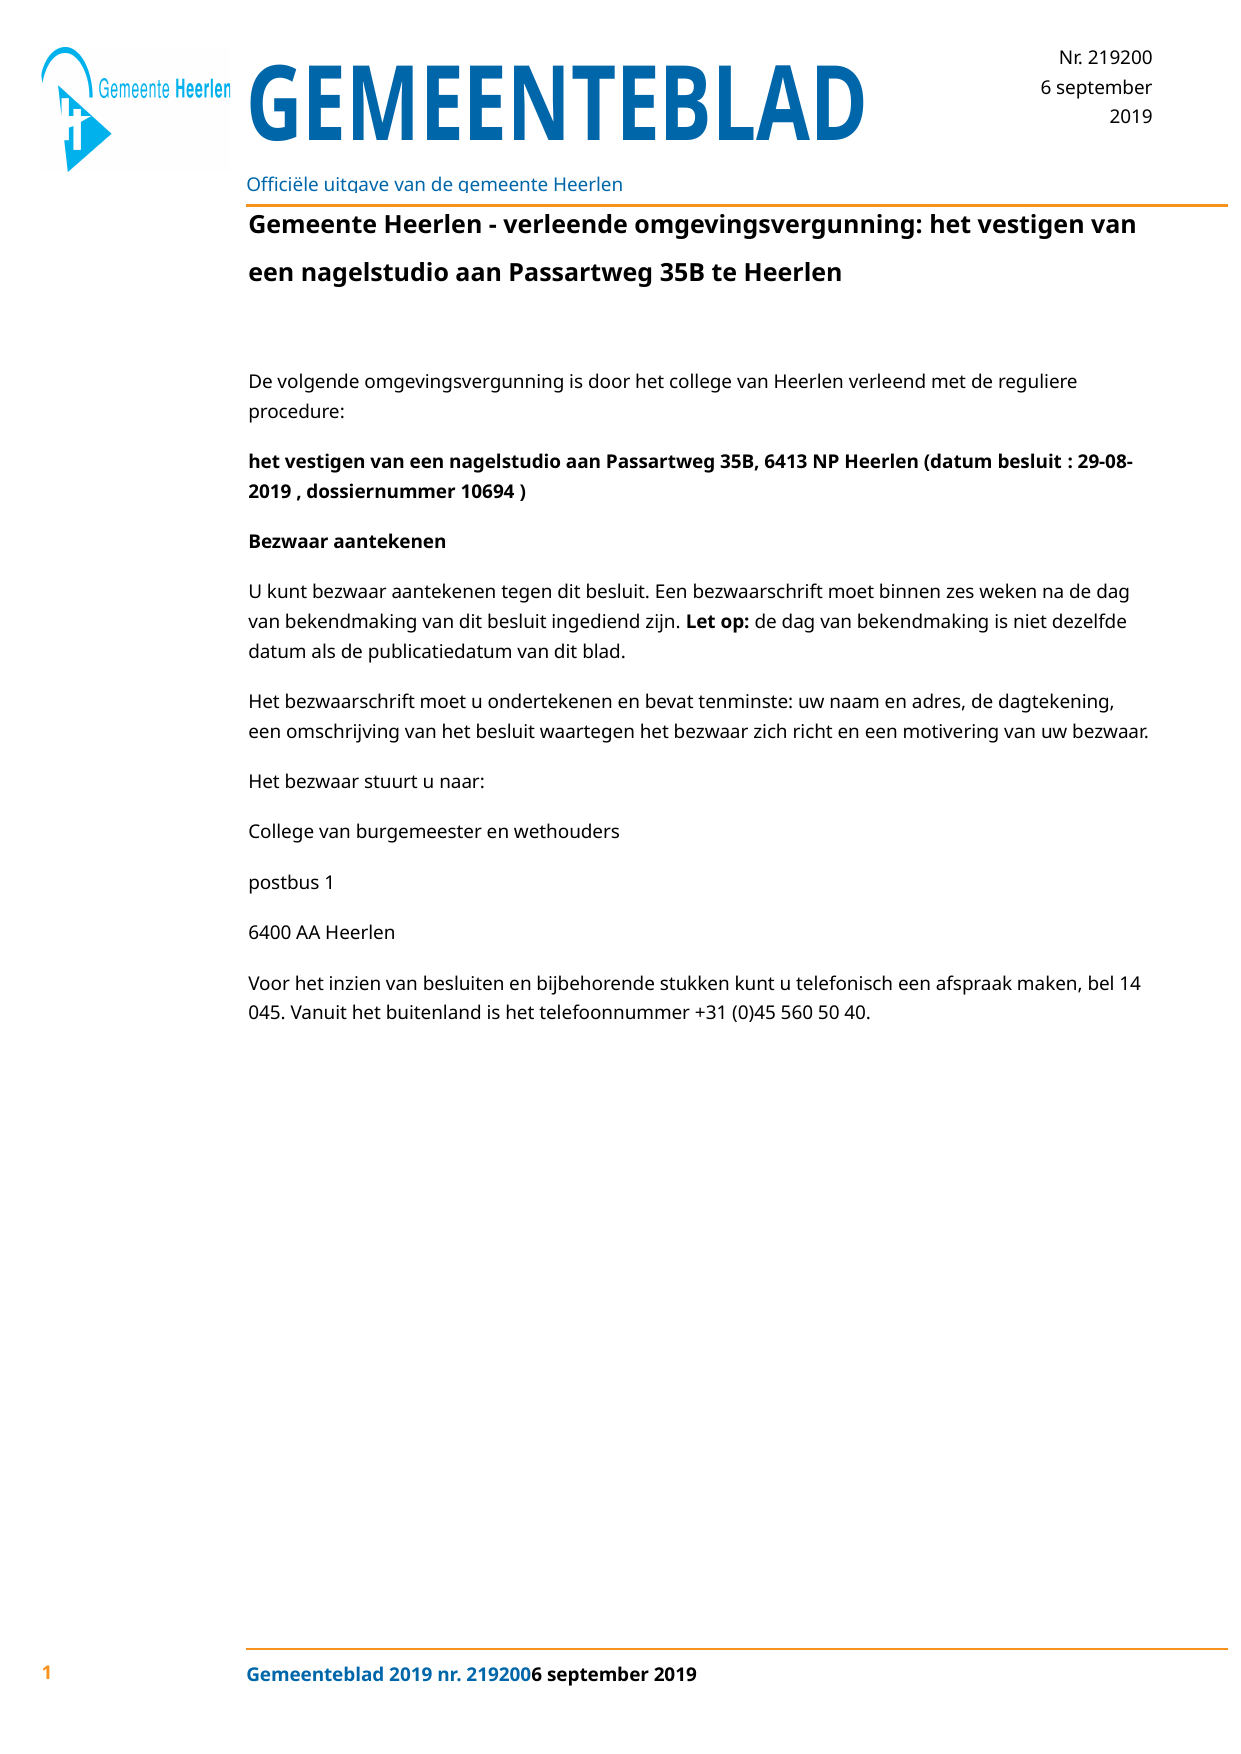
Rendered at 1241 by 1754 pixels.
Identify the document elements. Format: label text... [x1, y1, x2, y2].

text postbus 1 [248, 869, 1152, 895]
picture [41, 47, 231, 172]
text het vestigen van een nagelstudio aan Passartweg 35B, 6413 NP Heerlen (datum besluit : 29-08-2019 , dossiernummer 10694 ) [248, 448, 1152, 504]
text 6400 AA Heerlen [248, 919, 1152, 945]
text Bezwaar aantekenen [248, 528, 1152, 554]
text De volgende omgevingsvergunning is door het college van Heerlen verleend met de reguliere procedure: [248, 368, 1152, 424]
text U kunt bezwaar aantekenen tegen dit besluit. Een bezwaarschrift moet binnen zes weken na de dag van bekendmaking van dit besluit ingediend zijn. Let op: de dag van bekendmaking is niet dezelfde datum als de publicatiedatum van dit blad. [248, 579, 1152, 664]
text College van burgemeester en wethouders [248, 819, 1152, 844]
text Het bezwaar stuurt u naar: [248, 768, 1152, 794]
text Voor het inzien van besluiten en bijbehorende stukken kunt u telefonisch een afspraak maken, bel 14 045. Vanuit het buitenland is het telefoonnummer +31 (0)45 560 50 40. [248, 970, 1152, 1025]
picture [41, 47, 58, 70]
text Het bezwaarschrift moet u ondertekenen en bevat tenminste: uw naam en adres, de dagtekening, een omschrijving van het besluit waartegen het bezwaar zich richt en een motivering van uw bezwaar. [248, 688, 1152, 744]
text Gemeente Heerlen - verleende omgevingsvergunning: het vestigen van een nagelstudio aan Passartweg 35B te Heerlen [248, 207, 1152, 288]
